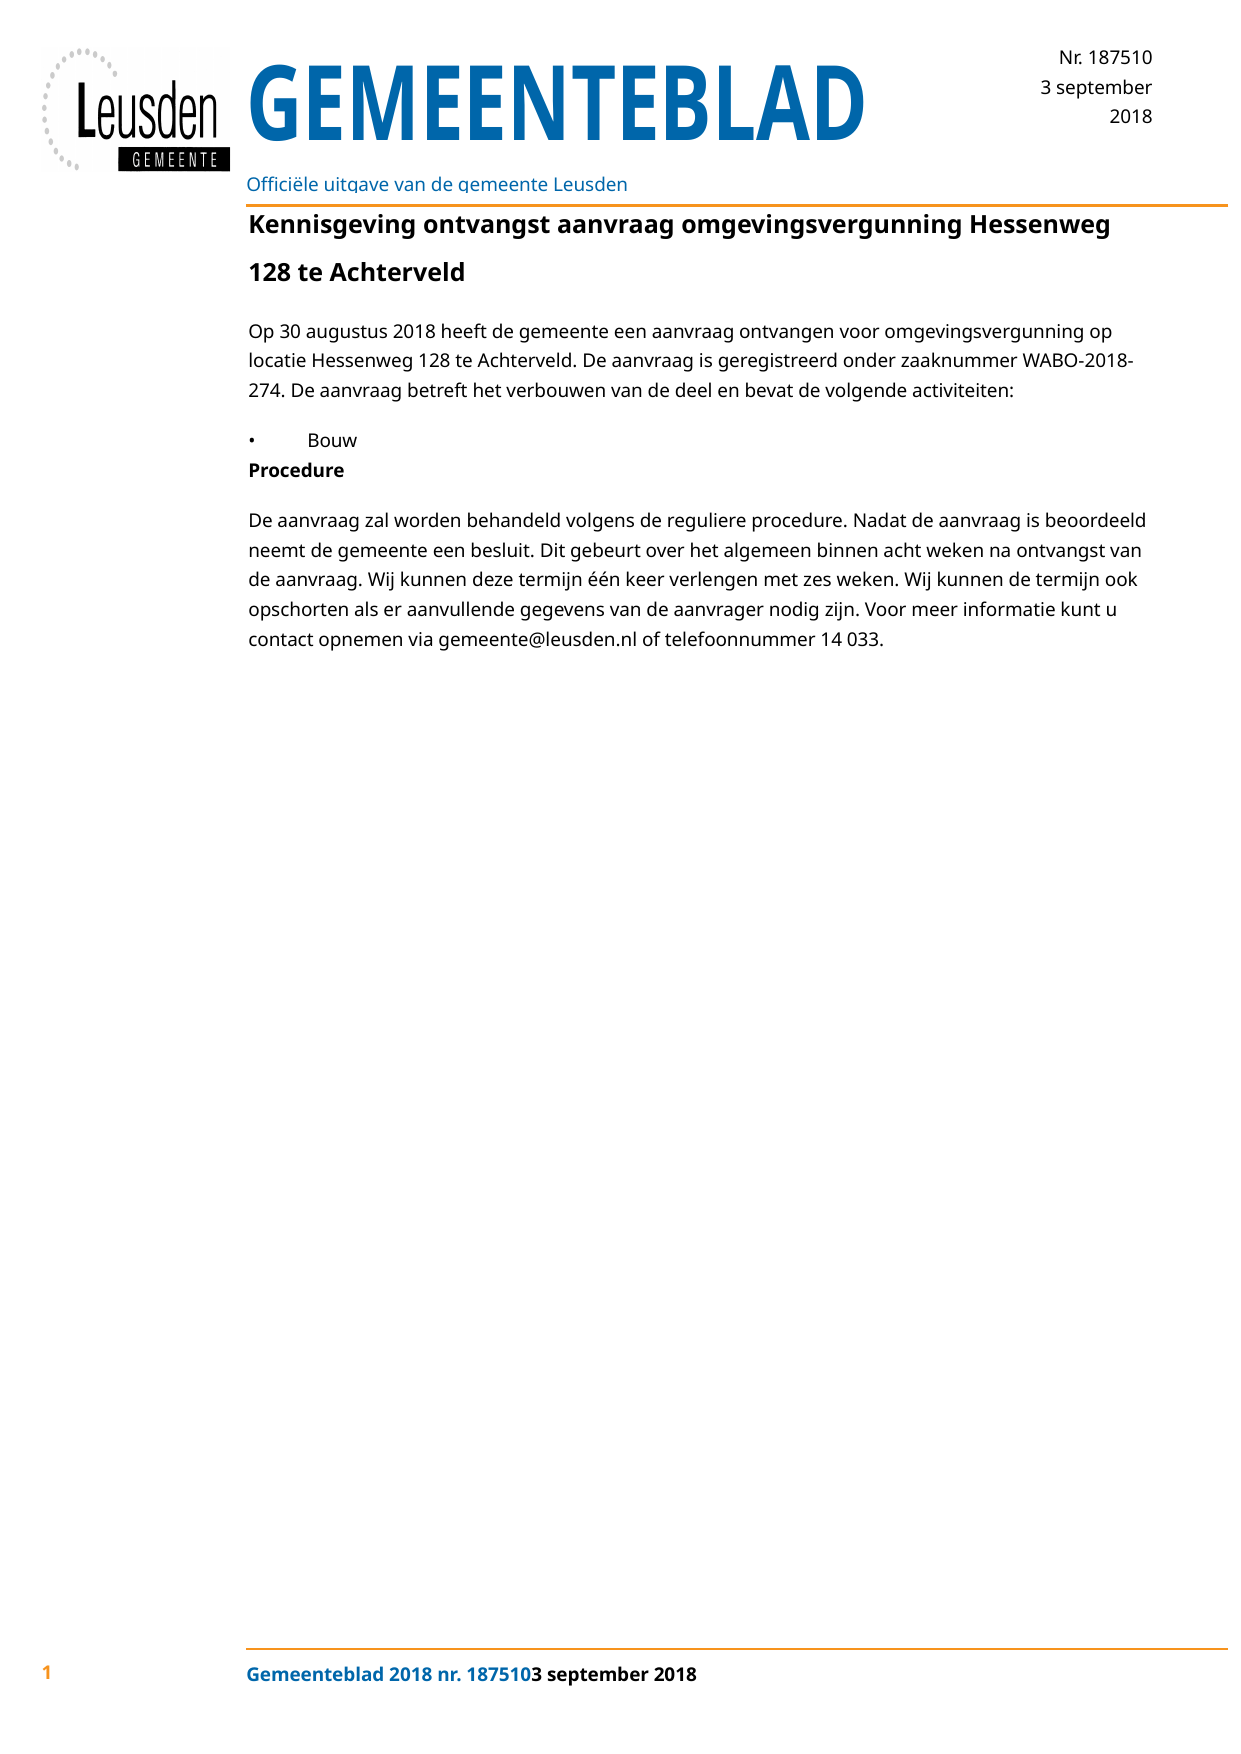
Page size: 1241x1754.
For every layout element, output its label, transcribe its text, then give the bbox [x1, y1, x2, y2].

picture [41, 47, 231, 172]
text De aanvraag zal worden behandeld volgens de reguliere procedure. Nadat de aanvraag is beoordeeld neemt de gemeente een besluit. Dit gebeurt over het algemeen binnen acht weken na ontvangst van de aanvraag. Wij kunnen deze termijn één keer verlengen met zes weken. Wij kunnen de termijn ook opschorten als er aanvullende gegevens van de aanvrager nodig zijn. Voor meer informatie kunt u contact opnemen via gemeente@leusden.nl of telefoonnummer 14 033. [248, 507, 1152, 652]
text Op 30 augustus 2018 heeft de gemeente een aanvraag ontvangen voor omgevingsvergunning op locatie Hessenweg 128 te Achterveld. De aanvraag is geregistreerd onder zaaknummer WABO-2018-274. De aanvraag betreft het verbouwen van de deel en bevat de volgende activiteiten: [248, 318, 1152, 403]
list Bouw [248, 427, 1152, 453]
text Procedure [248, 457, 1152, 483]
text Kennisgeving ontvangst aanvraag omgevingsvergunning Hessenweg 128 te Achterveld [248, 207, 1152, 288]
